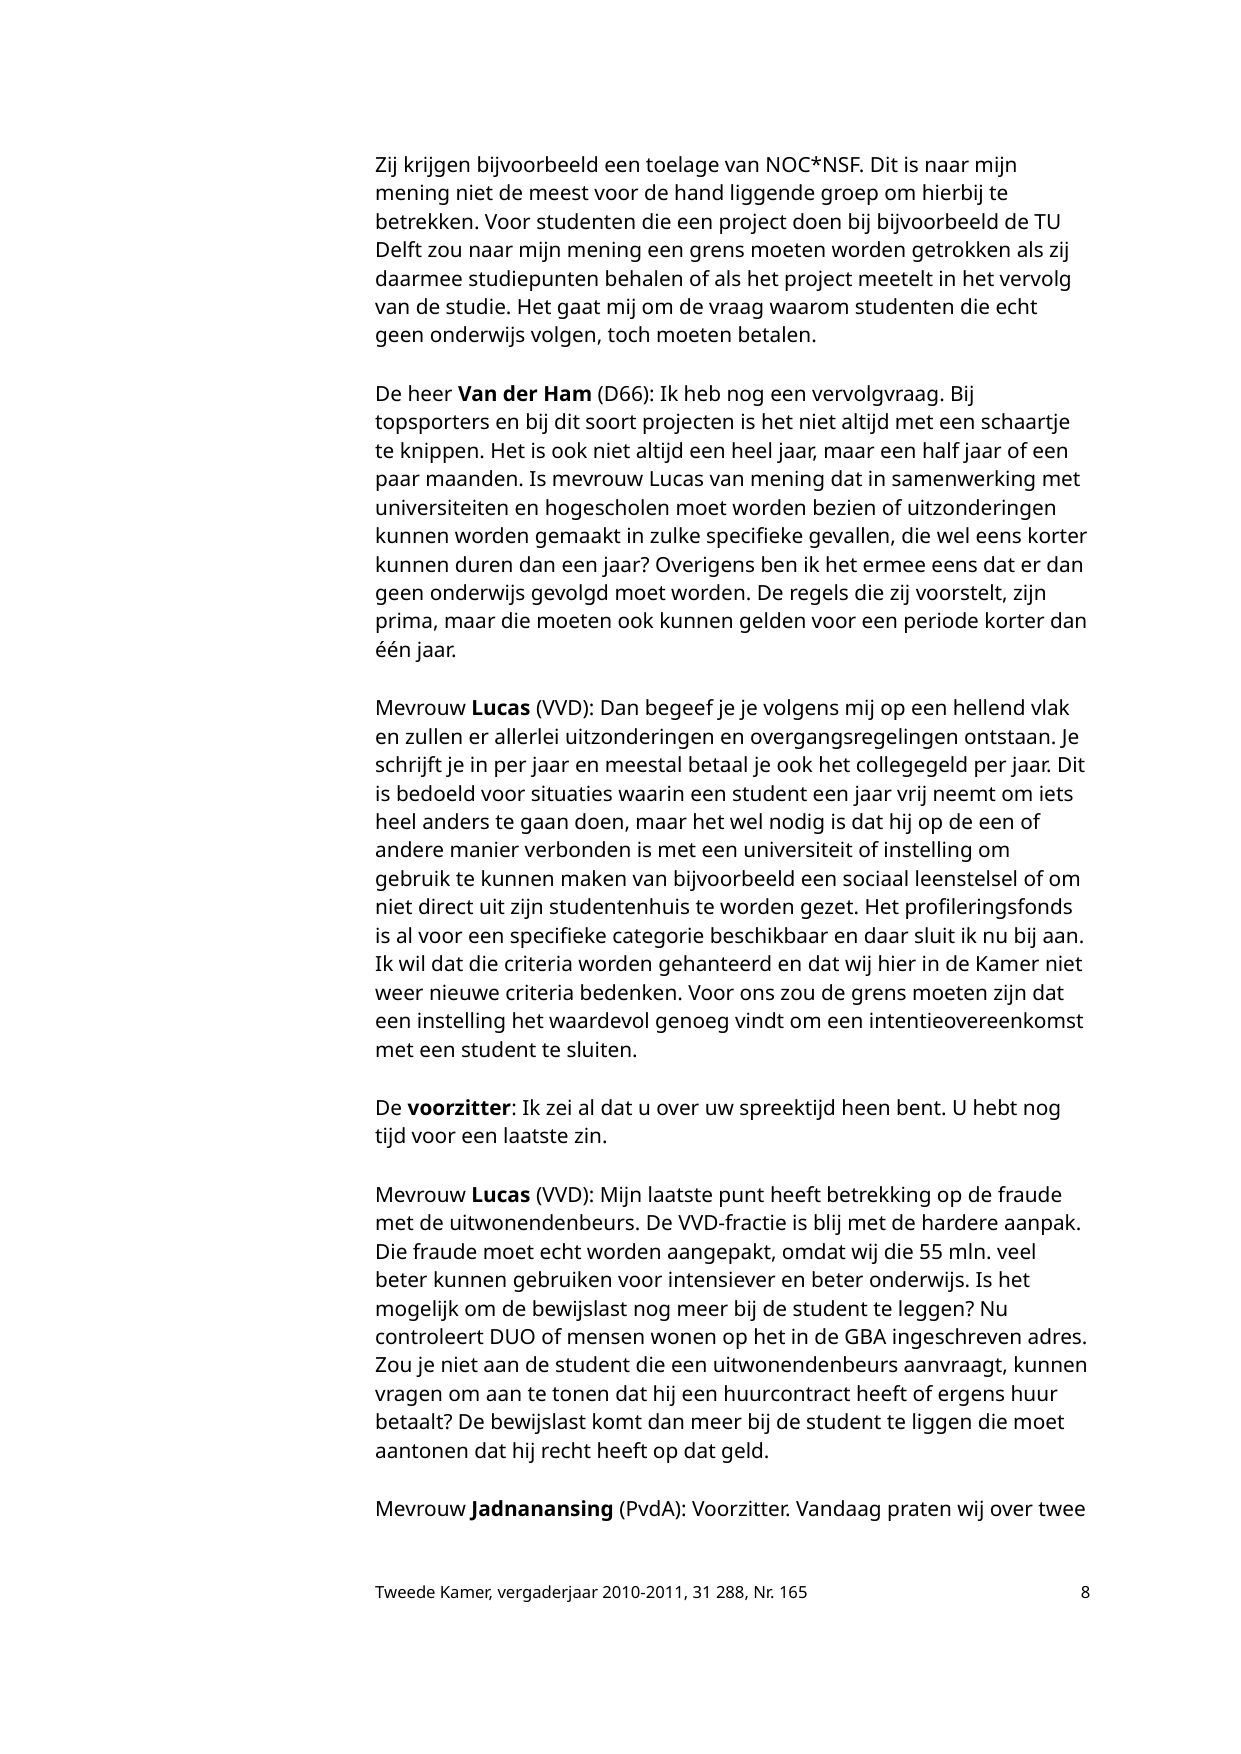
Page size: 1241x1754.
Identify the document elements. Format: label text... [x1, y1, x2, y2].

text Mevrouw Lucas (VVD): Mijn laatste punt heeft betrekking op de fraude met de uitwonendenbeurs. De VVD-fractie is blij met de hardere aanpak. Die fraude moet echt worden aangepakt, omdat wij die 55 mln. veel beter kunnen gebruiken voor intensiever en beter onderwijs. Is het mogelijk om de bewijslast nog meer bij de student te leggen? Nu controleert DUO of mensen wonen op het in de GBA ingeschreven adres. Zou je niet aan de student die een uitwonendenbeurs aanvraagt, kunnen vragen om aan te tonen dat hij een huurcontract heeft of ergens huur betaalt? De bewijslast komt dan meer bij de student te liggen die moet aantonen dat hij recht heeft op dat geld. [375, 1180, 1090, 1464]
text Mevrouw Jadnanansing (PvdA): Voorzitter. Vandaag praten wij over twee [375, 1494, 1090, 1523]
text De voorzitter: Ik zei al dat u over uw spreektijd heen bent. U hebt nog tijd voor een laatste zin. [375, 1093, 1090, 1150]
text Zij krijgen bijvoorbeeld een toelage van NOC*NSF. Dit is naar mijn mening niet de meest voor de hand liggende groep om hierbij te betrekken. Voor studenten die een project doen bij bijvoorbeeld de TU Delft zou naar mijn mening een grens moeten worden getrokken als zij daarmee studiepunten behalen of als het project meetelt in het vervolg van de studie. Het gaat mij om de vraag waarom studenten die echt geen onderwijs volgen, toch moeten betalen. [375, 150, 1090, 349]
text De heer Van der Ham (D66): Ik heb nog een vervolgvraag. Bij topsporters en bij dit soort projecten is het niet altijd met een schaartje te knippen. Het is ook niet altijd een heel jaar, maar een half jaar of een paar maanden. Is mevrouw Lucas van mening dat in samenwerking met universiteiten en hogescholen moet worden bezien of uitzonderingen kunnen worden gemaakt in zulke specifieke gevallen, die wel eens korter kunnen duren dan een jaar? Overigens ben ik het ermee eens dat er dan geen onderwijs gevolgd moet worden. De regels die zij voorstelt, zijn prima, maar die moeten ook kunnen gelden voor een periode korter dan één jaar. [375, 379, 1090, 663]
text Mevrouw Lucas (VVD): Dan begeef je je volgens mij op een hellend vlak en zullen er allerlei uitzonderingen en overgangsregelingen ontstaan. Je schrijft je in per jaar en meestal betaal je ook het collegegeld per jaar. Dit is bedoeld voor situaties waarin een student een jaar vrij neemt om iets heel anders te gaan doen, maar het wel nodig is dat hij op de een of andere manier verbonden is met een universiteit of instelling om gebruik te kunnen maken van bijvoorbeeld een sociaal leenstelsel of om niet direct uit zijn studentenhuis te worden gezet. Het profileringsfonds is al voor een specifieke categorie beschikbaar en daar sluit ik nu bij aan. Ik wil dat die criteria worden gehanteerd en dat wij hier in de Kamer niet weer nieuwe criteria bedenken. Voor ons zou de grens moeten zijn dat een instelling het waardevol genoeg vindt om een intentieovereenkomst met een student te sluiten. [375, 693, 1090, 1063]
